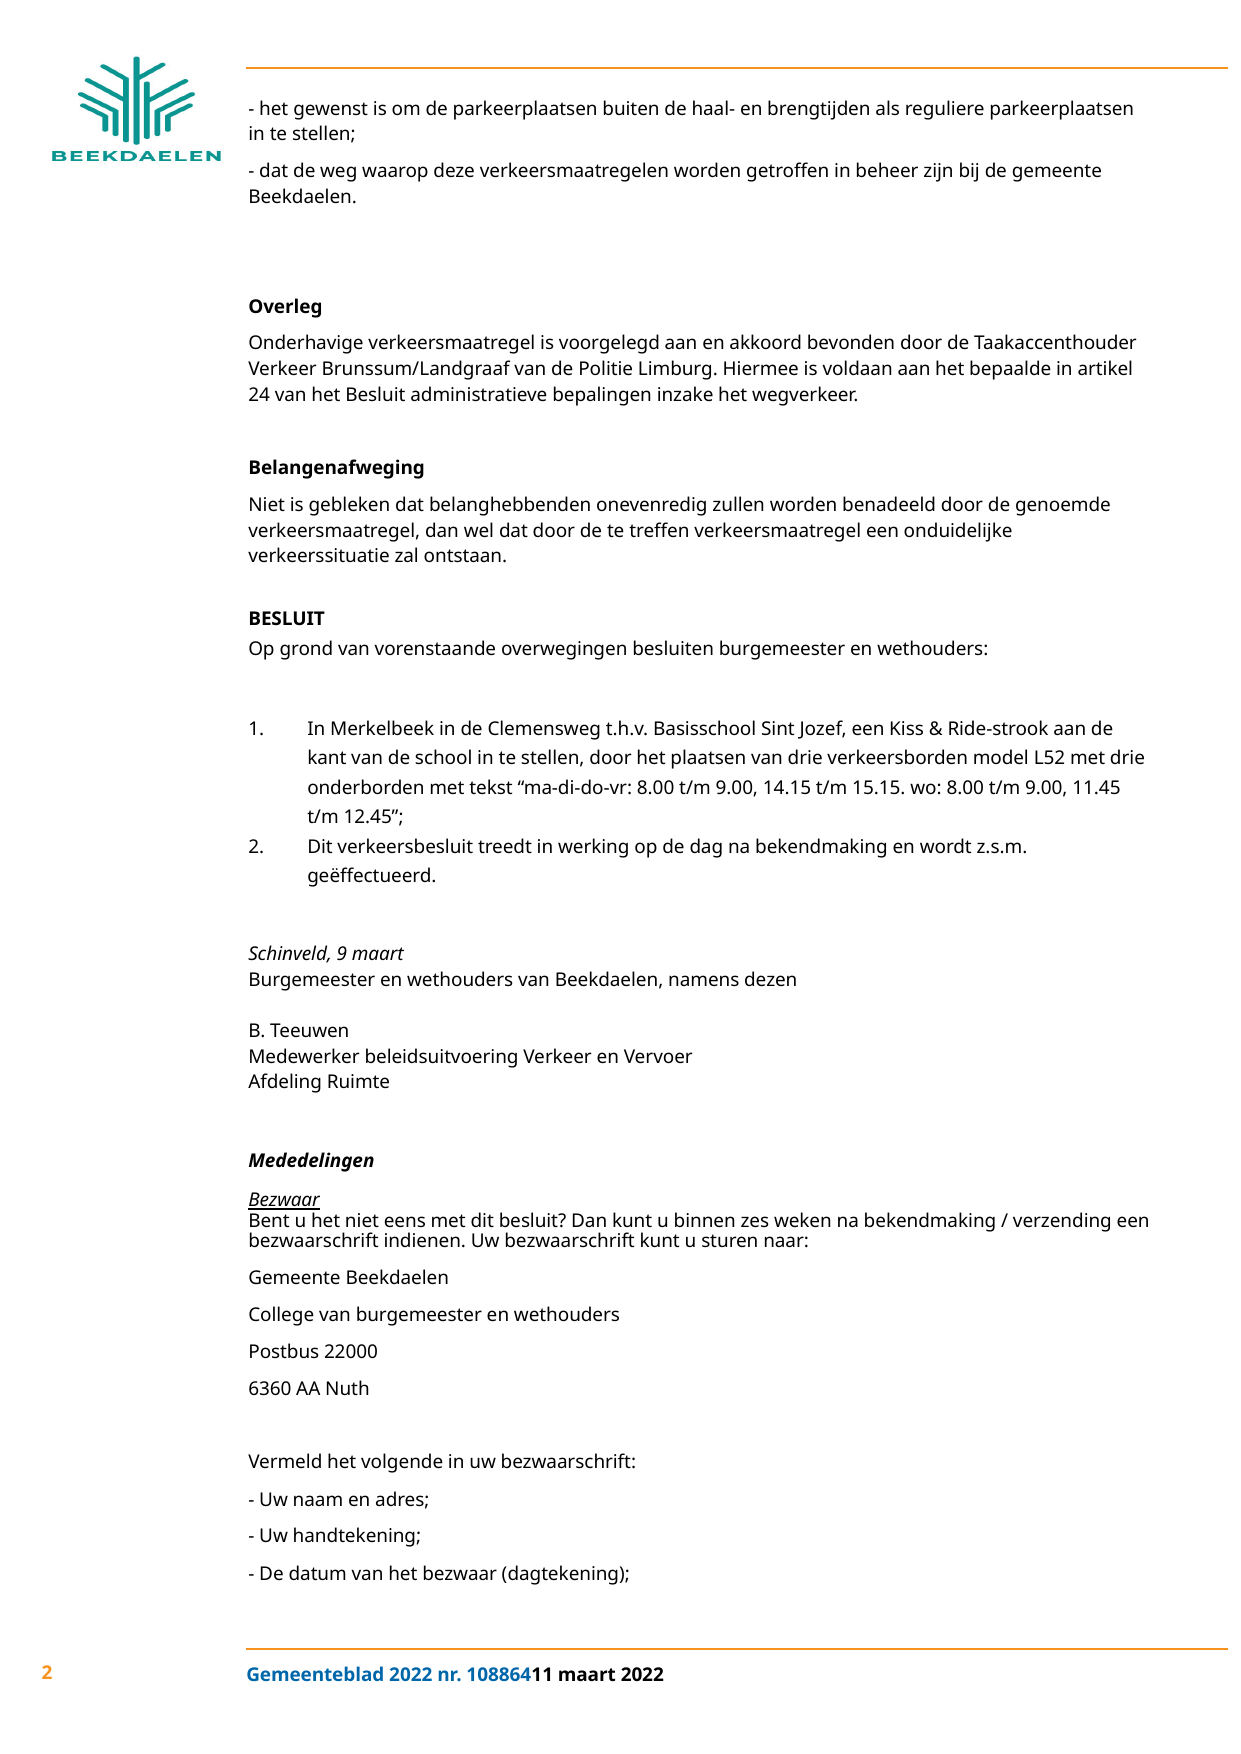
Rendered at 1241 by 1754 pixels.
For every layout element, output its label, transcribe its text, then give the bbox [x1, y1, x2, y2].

text Niet is gebleken dat belanghebbenden onevenredig zullen worden benadeeld door de genoemde verkeersmaatregel, dan wel dat door de te treffen verkeersmaatregel een onduidelijke verkeerssituatie zal ontstaan. [248, 491, 1152, 568]
text - De datum van het bezwaar (dagtekening); [248, 1564, 1152, 1584]
text B. Teeuwen [248, 1017, 1152, 1043]
text 6360 AA Nuth [248, 1379, 1152, 1399]
text College van burgemeester en wethouders [248, 1306, 1152, 1325]
text Mededelingen [248, 1147, 1152, 1173]
list Dit verkeersbesluit treedt in werking op de dag na bekendmaking en wordt z.s.m. geëffectueerd. [248, 833, 1152, 888]
text Schinveld, 9 maart [248, 940, 1152, 966]
picture [41, 47, 231, 172]
text Burgemeester en wethouders van Beekdaelen, namens dezen [248, 966, 1152, 992]
text Overleg [248, 293, 1152, 319]
text - het gewenst is om de parkeerplaatsen buiten de haal- en brengtijden als reguliere parkeerplaatsen in te stellen; [248, 95, 1152, 146]
text Onderhavige verkeersmaatregel is voorgelegd aan en akkoord bevonden door de Taakaccenthouder Verkeer Brunssum/Landgraaf van de Politie Limburg. Hiermee is voldaan aan het bepaalde in artikel 24 van het Besluit administratieve bepalingen inzake het wegverkeer. [248, 329, 1152, 407]
text - dat de weg waarop deze verkeersmaatregelen worden getroffen in beheer zijn bij de gemeente Beekdaelen. [248, 157, 1152, 209]
text - Uw naam en adres; [248, 1491, 1152, 1510]
text Vermeld het volgende in uw bezwaarschrift: [248, 1453, 1152, 1473]
text Op grond van vorenstaande overwegingen besluiten burgemeester en wethouders: [248, 635, 1152, 661]
text Medewerker beleidsuitvoering Verkeer en Vervoer [248, 1043, 1152, 1069]
text Gemeente Beekdaelen [248, 1269, 1152, 1288]
text Afdeling Ruimte [248, 1069, 1152, 1094]
text Belangenafweging [248, 454, 1152, 480]
list In Merkelbeek in de Clemensweg t.h.v. Basisschool Sint Jozef, een Kiss & Ride-strook aan de kant van de school in te stellen, door het plaatsen van drie verkeersborden model L52 met drie onderborden met tekst “ma-di-do-vr: 8.00 t/m 9.00, 14.15 t/m 15.15. wo: 8.00 t/m 9.00, 11.45 t/m 12.45”; [248, 715, 1152, 829]
text Bezwaar [248, 1187, 1152, 1212]
text - Uw handtekening; [248, 1527, 1152, 1547]
text BESLUIT [248, 605, 1152, 631]
text Postbus 22000 [248, 1343, 1152, 1362]
text Bent u het niet eens met dit besluit? Dan kunt u binnen zes weken na bekendmaking / verzending een bezwaarschrift indienen. Uw bezwaarschrift kunt u sturen naar: [248, 1212, 1152, 1251]
